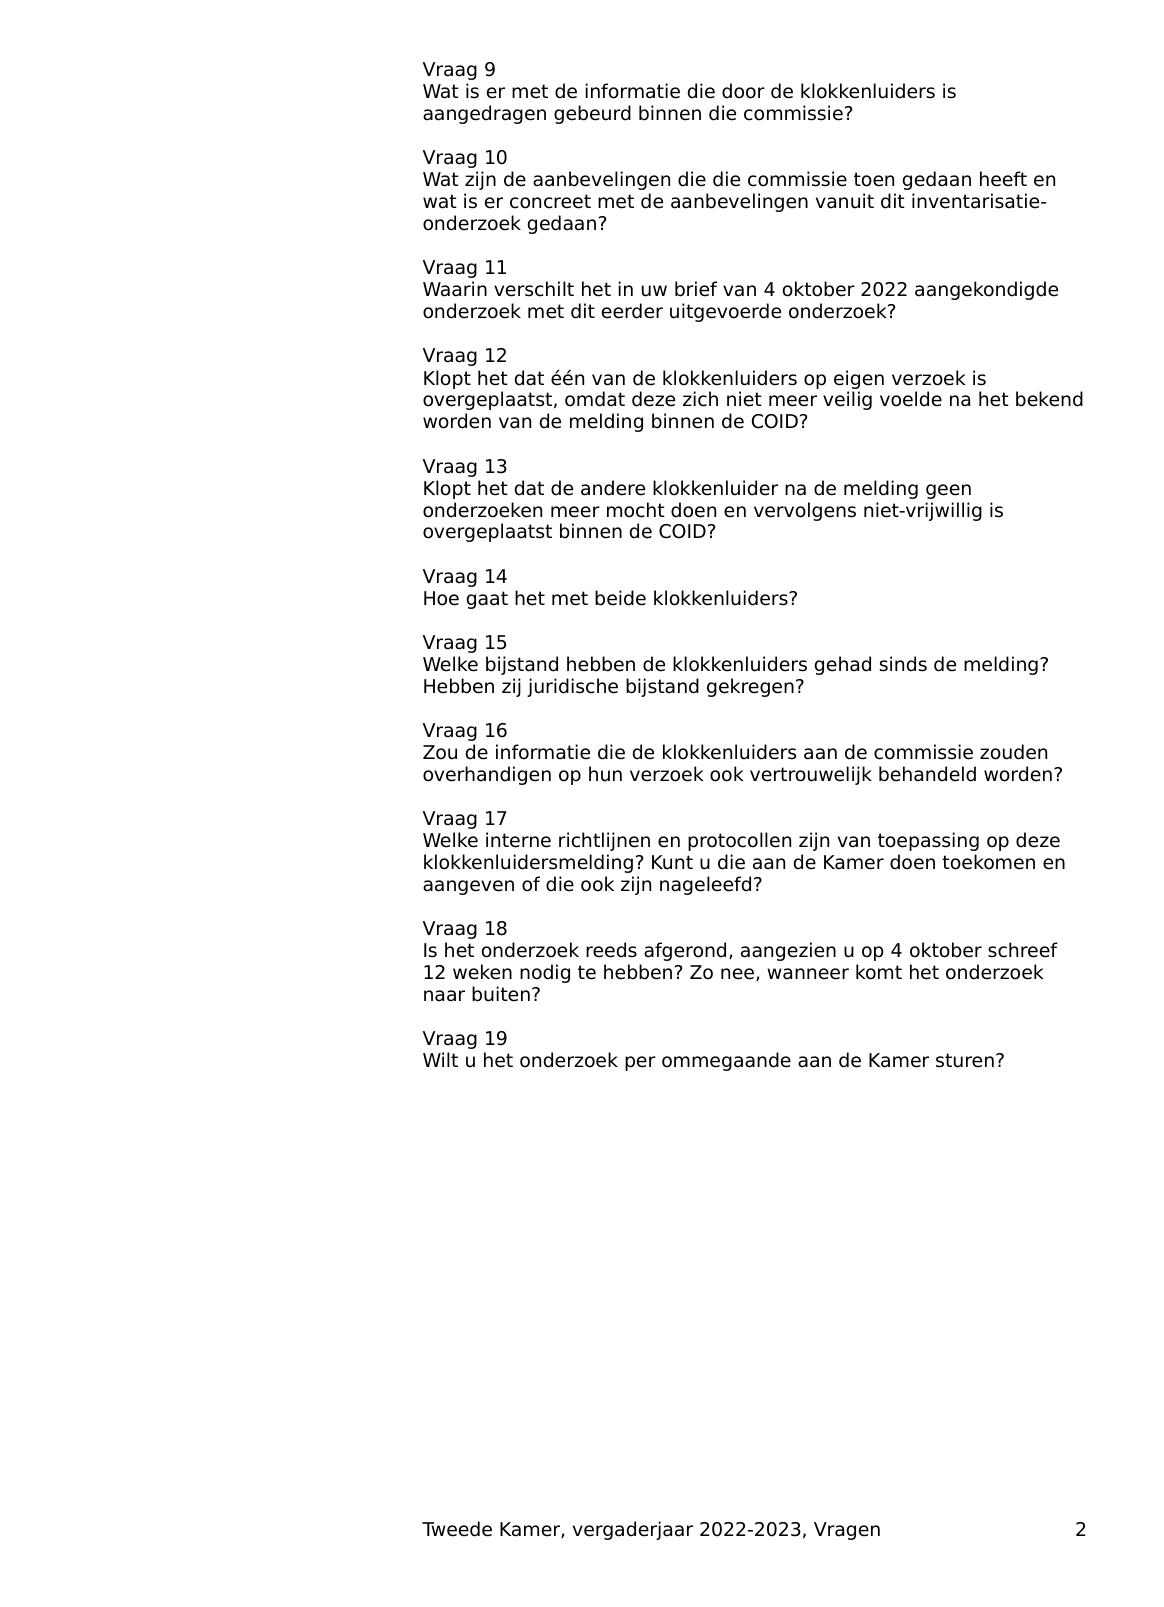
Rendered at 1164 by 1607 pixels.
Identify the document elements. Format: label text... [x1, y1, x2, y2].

text Vraag 13 [422, 456, 1087, 477]
text Klopt het dat de andere klokkenluider na de melding geen onderzoeken meer mocht doen en vervolgens niet-vrijwillig is overgeplaatst binnen de COID? [422, 477, 1087, 543]
text Zou de informatie die de klokkenluiders aan de commissie zouden overhandigen op hun verzoek ook vertrouwelijk behandeld worden? [422, 742, 1087, 786]
text Wilt u het onderzoek per ommegaande aan de Kamer sturen? [422, 1050, 1087, 1072]
text Welke bijstand hebben de klokkenluiders gehad sinds de melding? Hebben zij juridische bijstand gekregen? [422, 654, 1087, 698]
text Waarin verschilt het in uw brief van 4 oktober 2022 aangekondigde onderzoek met dit eerder uitgevoerde onderzoek? [422, 279, 1087, 323]
text Vraag 11 [422, 257, 1087, 279]
text Hoe gaat het met beide klokkenluiders? [422, 588, 1087, 609]
text Welke interne richtlijnen en protocollen zijn van toepassing op deze klokkenluidersmelding? Kunt u die aan de Kamer doen toekomen en aangeven of die ook zijn nageleefd? [422, 830, 1087, 896]
text Vraag 16 [422, 720, 1087, 742]
text Is het onderzoek reeds afgerond, aangezien u op 4 oktober schreef 12 weken nodig te hebben? Zo nee, wanneer komt het onderzoek naar buiten? [422, 940, 1087, 1006]
text Vraag 19 [422, 1028, 1087, 1050]
text Klopt het dat één van de klokkenluiders op eigen verzoek is overgeplaatst, omdat deze zich niet meer veilig voelde na het bekend worden van de melding binnen de COID? [422, 367, 1087, 433]
text Wat is er met de informatie die door de klokkenluiders is aangedragen gebeurd binnen die commissie? [422, 81, 1087, 125]
text Vraag 14 [422, 566, 1087, 588]
text Vraag 12 [422, 345, 1087, 367]
text Vraag 15 [422, 632, 1087, 654]
text Vraag 10 [422, 147, 1087, 169]
text Vraag 17 [422, 808, 1087, 830]
text Wat zijn de aanbevelingen die die commissie toen gedaan heeft en wat is er concreet met de aanbevelingen vanuit dit inventarisatie-onderzoek gedaan? [422, 169, 1087, 235]
text Vraag 18 [422, 918, 1087, 940]
text Vraag 9 [422, 59, 1087, 81]
